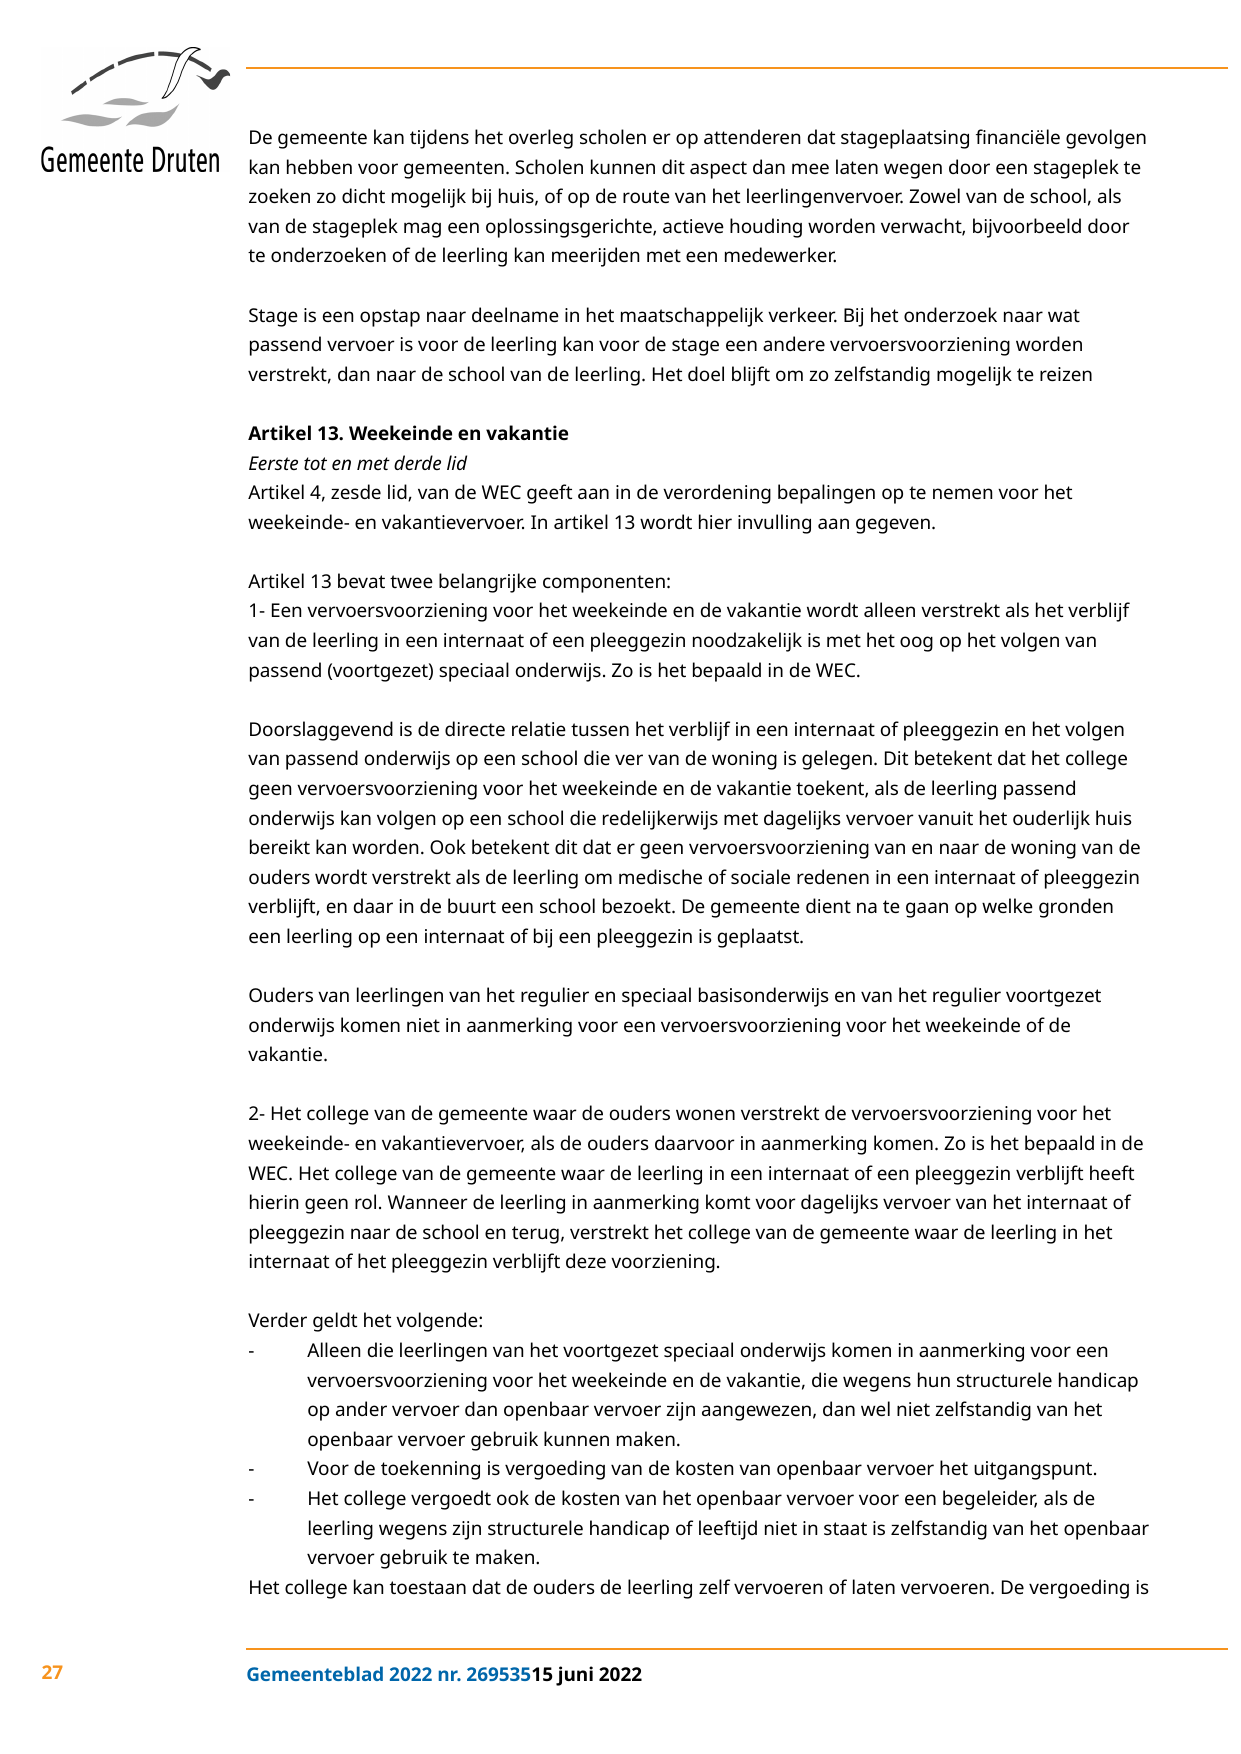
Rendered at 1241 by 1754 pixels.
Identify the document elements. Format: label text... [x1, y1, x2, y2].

text Stage is een opstap naar deelname in het maatschappelijk verkeer. Bij het onderzoek naar wat passend vervoer is voor de leerling kan voor de stage een andere vervoersvoorziening worden verstrekt, dan naar de school van de leerling. Het doel blijft om zo zelfstandig mogelijk te reizen [248, 302, 1152, 387]
text Ouders van leerlingen van het regulier en speciaal basisonderwijs en van het regulier voortgezet onderwijs komen niet in aanmerking voor een vervoersvoorziening voor het weekeinde of de vakantie. [248, 982, 1152, 1067]
text Eerste tot en met derde lid [248, 450, 1152, 476]
text Artikel 13. Weekeinde en vakantie [248, 420, 1152, 446]
text Artikel 4, zesde lid, van de WEC geeft aan in de verordening bepalingen op te nemen voor het weekeinde- en vakantievervoer. In artikel 13 wordt hier invulling aan gegeven. [248, 479, 1152, 535]
text Doorslaggevend is de directe relatie tussen het verblijf in een internaat of pleeggezin en het volgen van passend onderwijs op een school die ver van de woning is gelegen. Dit betekent dat het college geen vervoersvoorziening voor het weekeinde en de vakantie toekent, als de leerling passend onderwijs kan volgen op een school die redelijkerwijs met dagelijks vervoer vanuit het ouderlijk huis bereikt kan worden. Ook betekent dit dat er geen vervoersvoorziening van en naar de woning van de ouders wordt verstrekt als de leerling om medische of sociale redenen in een internaat of pleeggezin verblijft, en daar in de buurt een school bezoekt. De gemeente dient na te gaan op welke gronden een leerling op een internaat of bij een pleeggezin is geplaatst. [248, 716, 1152, 949]
picture [41, 47, 231, 172]
list Alleen die leerlingen van het voortgezet speciaal onderwijs komen in aanmerking voor een vervoersvoorziening voor het weekeinde en de vakantie, die wegens hun structurele handicap op ander vervoer dan openbaar vervoer zijn aangewezen, dan wel niet zelfstandig van het openbaar vervoer gebruik kunnen maken. [248, 1337, 1152, 1452]
text Verder geldt het volgende: [248, 1308, 1152, 1333]
text Het college kan toestaan dat de ouders de leerling zelf vervoeren of laten vervoeren. De vergoeding is [248, 1574, 1152, 1600]
text De gemeente kan tijdens het overleg scholen er op attenderen dat stageplaatsing financiële gevolgen kan hebben voor gemeenten. Scholen kunnen dit aspect dan mee laten wegen door een stageplek te zoeken zo dicht mogelijk bij huis, of op de route van het leerlingenvervoer. Zowel van de school, als van de stageplek mag een oplossingsgerichte, actieve houding worden verwacht, bijvoorbeeld door te onderzoeken of de leerling kan meerijden met een medewerker. [248, 124, 1152, 268]
text 1- Een vervoersvoorziening voor het weekeinde en de vakantie wordt alleen verstrekt als het verblijf van de leerling in een internaat of een pleeggezin noodzakelijk is met het oog op het volgen van passend (voortgezet) speciaal onderwijs. Zo is het bepaald in de WEC. [248, 598, 1152, 683]
text Artikel 13 bevat twee belangrijke componenten: [248, 568, 1152, 594]
list Voor de toekenning is vergoeding van de kosten van openbaar vervoer het uitgangspunt. [248, 1456, 1152, 1481]
text 2- Het college van de gemeente waar de ouders wonen verstrekt de vervoersvoorziening voor het weekeinde- en vakantievervoer, als de ouders daarvoor in aanmerking komen. Zo is het bepaald in de WEC. Het college van de gemeente waar de leerling in een internaat of een pleeggezin verblijft heeft hierin geen rol. Wanneer de leerling in aanmerking komt voor dagelijks vervoer van het internaat of pleeggezin naar de school en terug, verstrekt het college van de gemeente waar de leerling in het internaat of het pleeggezin verblijft deze voorziening. [248, 1101, 1152, 1274]
list Het college vergoedt ook de kosten van het openbaar vervoer voor een begeleider, als de leerling wegens zijn structurele handicap of leeftijd niet in staat is zelfstandig van het openbaar vervoer gebruik te maken. [248, 1485, 1152, 1570]
